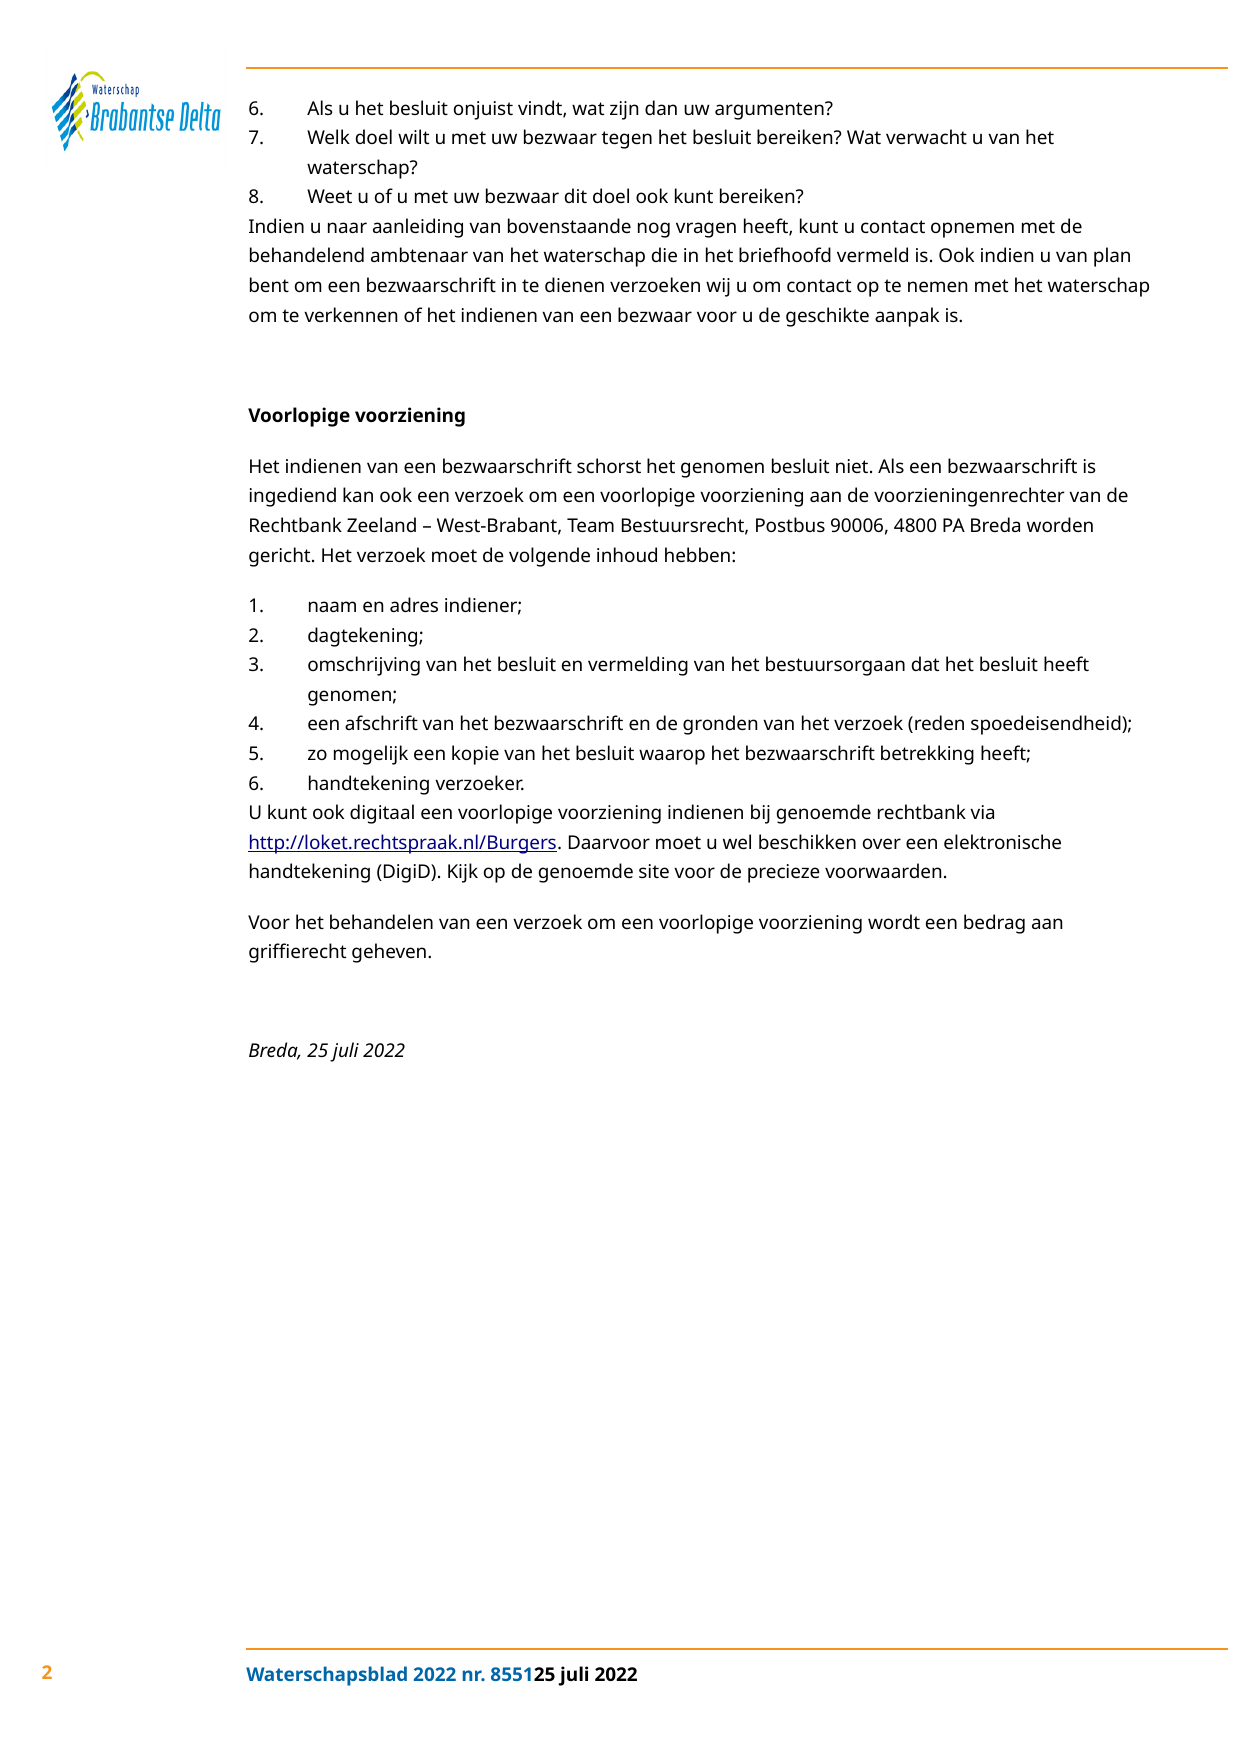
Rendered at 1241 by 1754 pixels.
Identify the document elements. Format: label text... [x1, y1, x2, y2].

list naam en adres indiener; [248, 592, 1152, 618]
text U kunt ook digitaal een voorlopige voorziening indienen bij genoemde rechtbank via http://loket.rechtspraak.nl/Burgers. Daarvoor moet u wel beschikken over een elektronische handtekening (DigiD). Kijk op de genoemde site voor de precieze voorwaarden. [248, 799, 1152, 884]
list een afschrift van het bezwaarschrift en de gronden van het verzoek (reden spoedeisendheid); [248, 711, 1152, 736]
picture [41, 47, 231, 172]
text Breda, 25 juli 2022 [248, 1037, 1152, 1062]
text Indien u naar aanleiding van bovenstaande nog vragen heeft, kunt u contact opnemen met de behandelend ambtenaar van het waterschap die in het briefhoofd vermeld is. Ook indien u van plan bent om een bezwaarschrift in te dienen verzoeken wij u om contact op te nemen met het waterschap om te verkennen of het indienen van een bezwaar voor u de geschikte aanpak is. [248, 213, 1152, 328]
list handtekening verzoeker. [248, 770, 1152, 796]
list dagtekening; [248, 622, 1152, 648]
text Het indienen van een bezwaarschrift schorst het genomen besluit niet. Als een bezwaarschrift is ingediend kan ook een verzoek om een voorlopige voorziening aan de voorzieningenrechter van de Rechtbank Zeeland – West-Brabant, Team Bestuursrecht, Postbus 90006, 4800 PA Breda worden gericht. Het verzoek moet de volgende inhoud hebben: [248, 453, 1152, 568]
list zo mogelijk een kopie van het besluit waarop het bezwaarschrift betrekking heeft; [248, 740, 1152, 766]
list omschrijving van het besluit en vermelding van het bestuursorgaan dat het besluit heeft genomen; [248, 651, 1152, 707]
list Weet u of u met uw bezwaar dit doel ook kunt bereiken? [248, 183, 1152, 209]
text Voorlopige voorziening [248, 403, 1152, 428]
list Als u het besluit onjuist vindt, wat zijn dan uw argumenten? [248, 95, 1152, 121]
text Voor het behandelen van een verzoek om een voorlopige voorziening wordt een bedrag aan griffierecht geheven. [248, 909, 1152, 964]
list Welk doel wilt u met uw bezwaar tegen het besluit bereiken? Wat verwacht u van het waterschap? [248, 124, 1152, 180]
